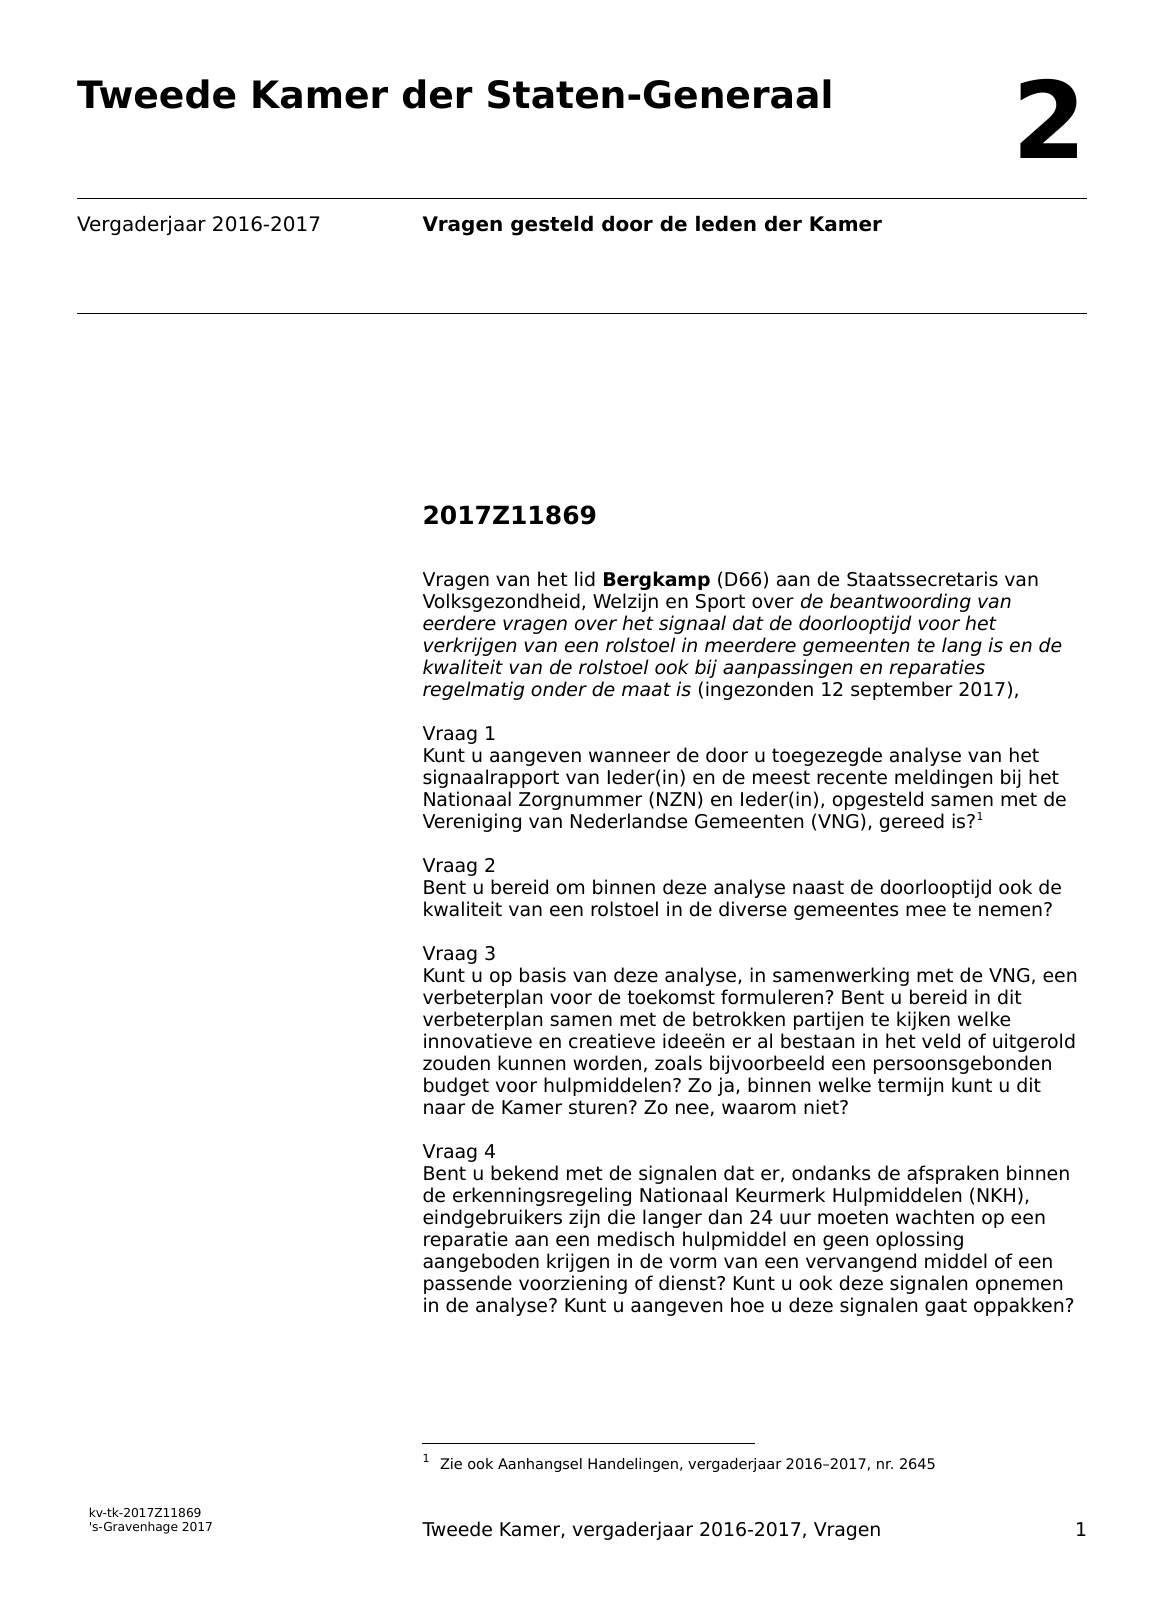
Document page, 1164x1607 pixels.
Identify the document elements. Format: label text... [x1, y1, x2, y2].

text Vragen van het lid Bergkamp (D66) aan de Staatssecretaris van Volksgezondheid, Welzijn en Sport over de beantwoording van eerdere vragen over het signaal dat de doorlooptijd voor het verkrijgen van een rolstoel in meerdere gemeenten te lang is en de kwaliteit van de rolstoel ook bij aanpassingen en reparaties regelmatig onder de maat is (ingezonden 12 september 2017), [422, 569, 1087, 701]
text Kunt u aangeven wanneer de door u toegezegde analyse van het signaalrapport van Ieder(in) en de meest recente meldingen bij het Nationaal Zorgnummer (NZN) en Ieder(in), opgesteld samen met de Vereniging van Nederlandse Gemeenten (VNG), gereed is? [422, 745, 1087, 833]
text Vraag 2 [422, 855, 1087, 877]
table_cell Vergaderjaar 2016-2017 [77, 199, 422, 313]
text Bent u bereid om binnen deze analyse naast de doorlooptijd ook de kwaliteit van een rolstoel in de diverse gemeentes mee te nemen? [422, 877, 1087, 921]
text 2017Z11869 [422, 501, 1087, 531]
text 's-Gravenhage 2017 [88, 1520, 323, 1534]
text Kunt u op basis van deze analyse, in samenwerking met de VNG, een verbeterplan voor de toekomst formuleren? Bent u bereid in dit verbeterplan samen met de betrokken partijen te kijken welke innovatieve en creatieve ideeën er al bestaan in het veld of uitgerold zouden kunnen worden, zoals bijvoorbeeld een persoonsgebonden budget voor hulpmiddelen? Zo ja, binnen welke termijn kunt u dit naar de Kamer sturen? Zo nee, waarom niet? [422, 965, 1087, 1119]
text Vraag 1 [422, 723, 1087, 745]
text Bent u bekend met de signalen dat er, ondanks de afspraken binnen de erkenningsregeling Nationaal Keurmerk Hulpmiddelen (NKH), eindgebruikers zijn die langer dan 24 uur moeten wachten op een reparatie aan een medisch hulpmiddel en geen oplossing aangeboden krijgen in de vorm van een vervangend middel of een passende voorziening of dienst? Kunt u ook deze signalen opnemen in de analyse? Kunt u aangeven hoe u deze signalen gaat oppakken? [422, 1163, 1087, 1317]
table_header Tweede Kamer der Staten-Generaal [77, 59, 886, 198]
table_cell Vragen gesteld door de leden der Kamer [422, 199, 1087, 313]
text Zie ook Aanhangsel Handelingen, vergaderjaar 2016–2017, nr. 2645 [422, 1452, 1087, 1474]
text Vraag 4 [422, 1141, 1087, 1163]
table_header 2 [886, 59, 1087, 198]
text kv-tk-2017Z11869 [88, 1506, 323, 1520]
text Vraag 3 [422, 943, 1087, 965]
